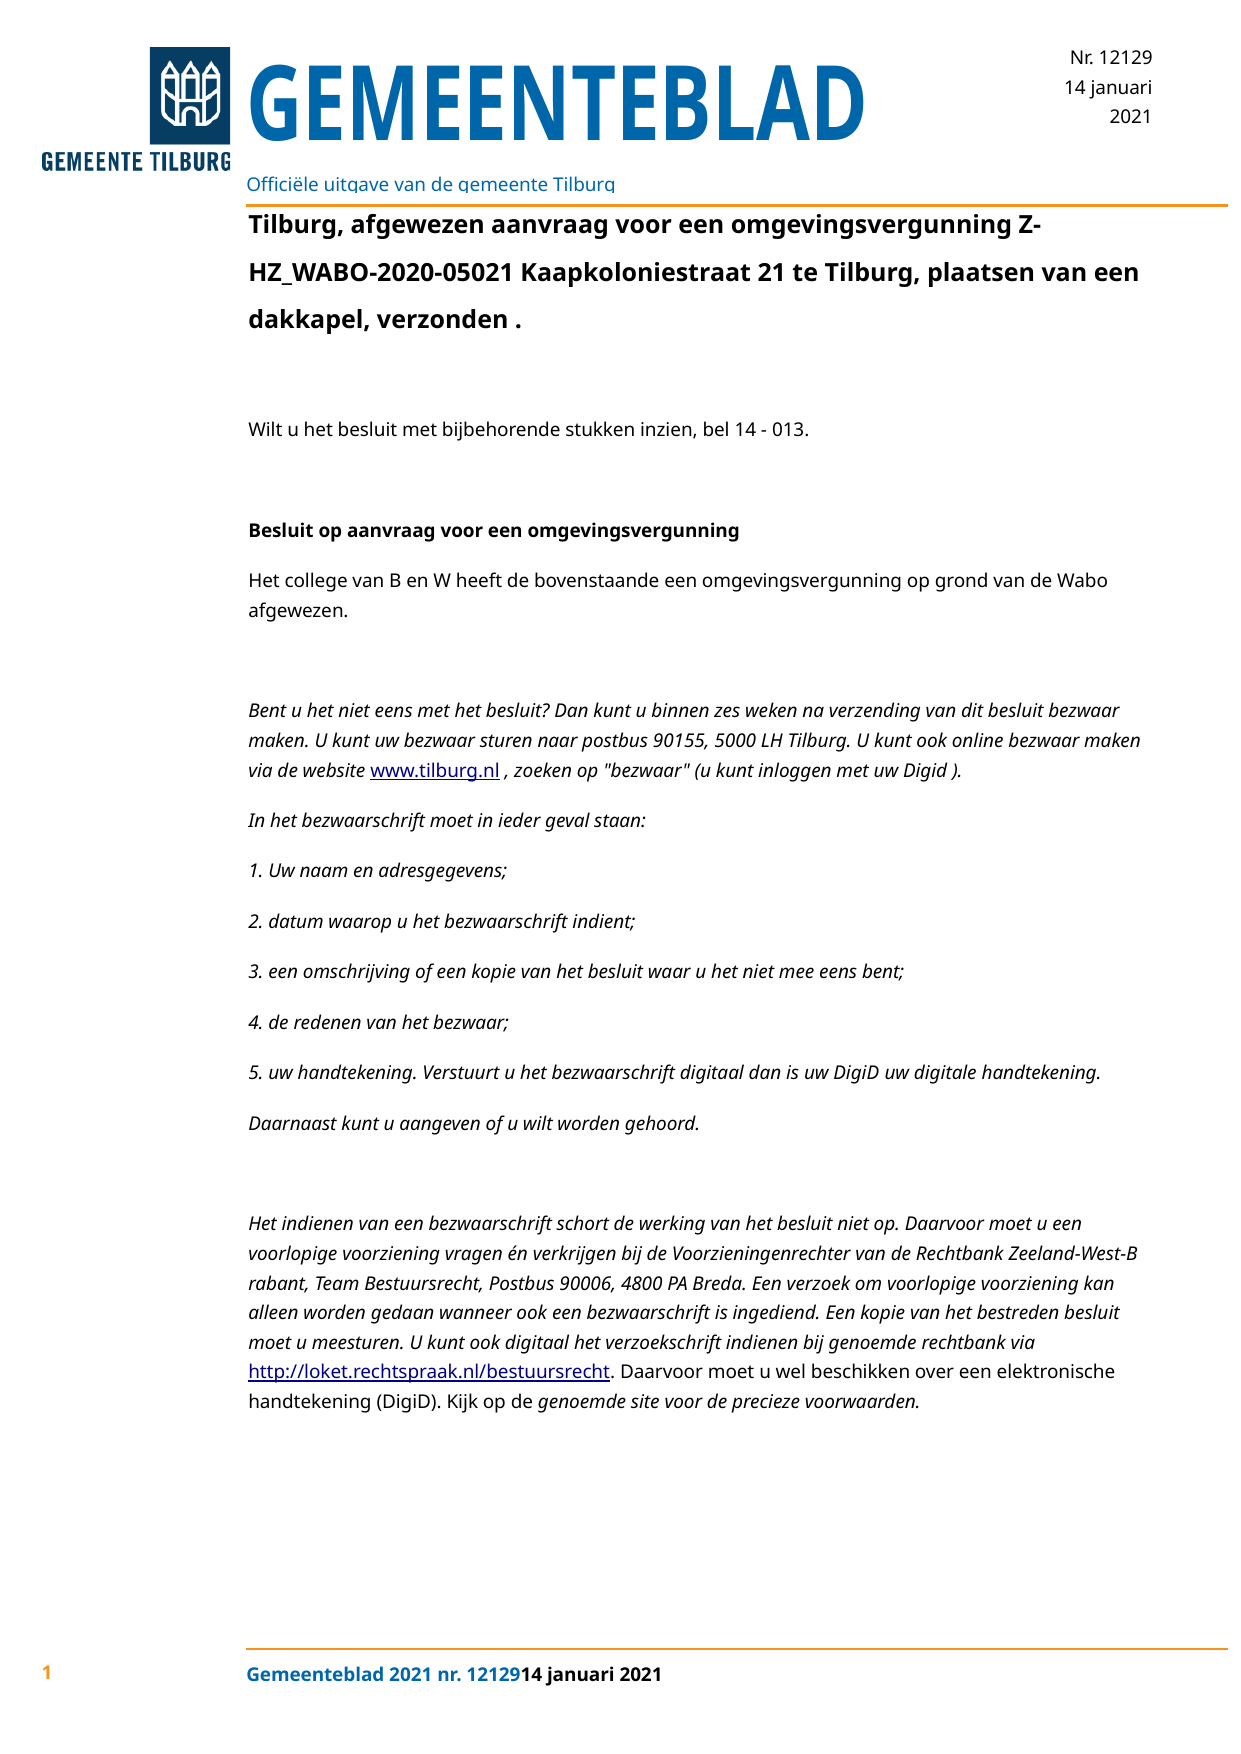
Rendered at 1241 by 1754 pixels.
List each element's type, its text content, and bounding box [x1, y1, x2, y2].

text 4. de redenen van het bezwaar; [248, 1009, 1152, 1034]
text Wilt u het besluit met bijbehorende stukken inzien, bel 14 - 013. [248, 416, 1152, 442]
picture [41, 47, 231, 172]
text 3. een omschrijving of een kopie van het besluit waar u het niet mee eens bent; [248, 958, 1152, 984]
text 2. datum waarop u het bezwaarschrift indient; [248, 908, 1152, 934]
text Bent u het niet eens met het besluit? Dan kunt u binnen zes weken na verzending van dit besluit bezwaar maken. U kunt uw bezwaar sturen naar postbus 90155, 5000 LH Tilburg. U kunt ook online bezwaar maken via de website www.tilburg.nl , zoeken op "bezwaar" (u kunt inloggen met uw Digid ). [248, 698, 1152, 782]
text Daarnaast kunt u aangeven of u wilt worden gehoord. [248, 1110, 1152, 1135]
text 5. uw handtekening. Verstuurt u het bezwaarschrift digitaal dan is uw DigiD uw digitale handtekening. [248, 1059, 1152, 1085]
text Besluit op aanvraag voor een omgevingsvergunning [248, 517, 1152, 542]
text Het indienen van een bezwaarschrift schort de werking van het besluit niet op. Daarvoor moet u een voorlopige voorziening vragen én verkrijgen bij de Voorzieningenrechter van de Rechtbank Zeeland-West-B rabant, Team Bestuursrecht, Postbus 90006, 4800 PA Breda. Een verzoek om voorlopige voorziening kan alleen worden gedaan wanneer ook een bezwaarschrift is ingediend. Een kopie van het bestreden besluit moet u meesturen. U kunt ook digitaal het verzoekschrift indienen bij genoemde rechtbank via http://loket.rechtspraak.nl/bestuursrecht. Daarvoor moet u wel beschikken over een elektronische handtekening (DigiD). Kijk op de genoemde site voor de precieze voorwaarden. [248, 1211, 1152, 1414]
text Tilburg, afgewezen aanvraag voor een omgevingsvergunning Z-HZ_WABO-2020-05021 Kaapkoloniestraat 21 te Tilburg, plaatsen van een dakkapel, verzonden . [248, 207, 1152, 336]
text 1. Uw naam en adresgegevens; [248, 858, 1152, 883]
text In het bezwaarschrift moet in ieder geval staan: [248, 807, 1152, 833]
text Het college van B en W heeft de bovenstaande een omgevingsvergunning op grond van de Wabo afgewezen. [248, 567, 1152, 622]
